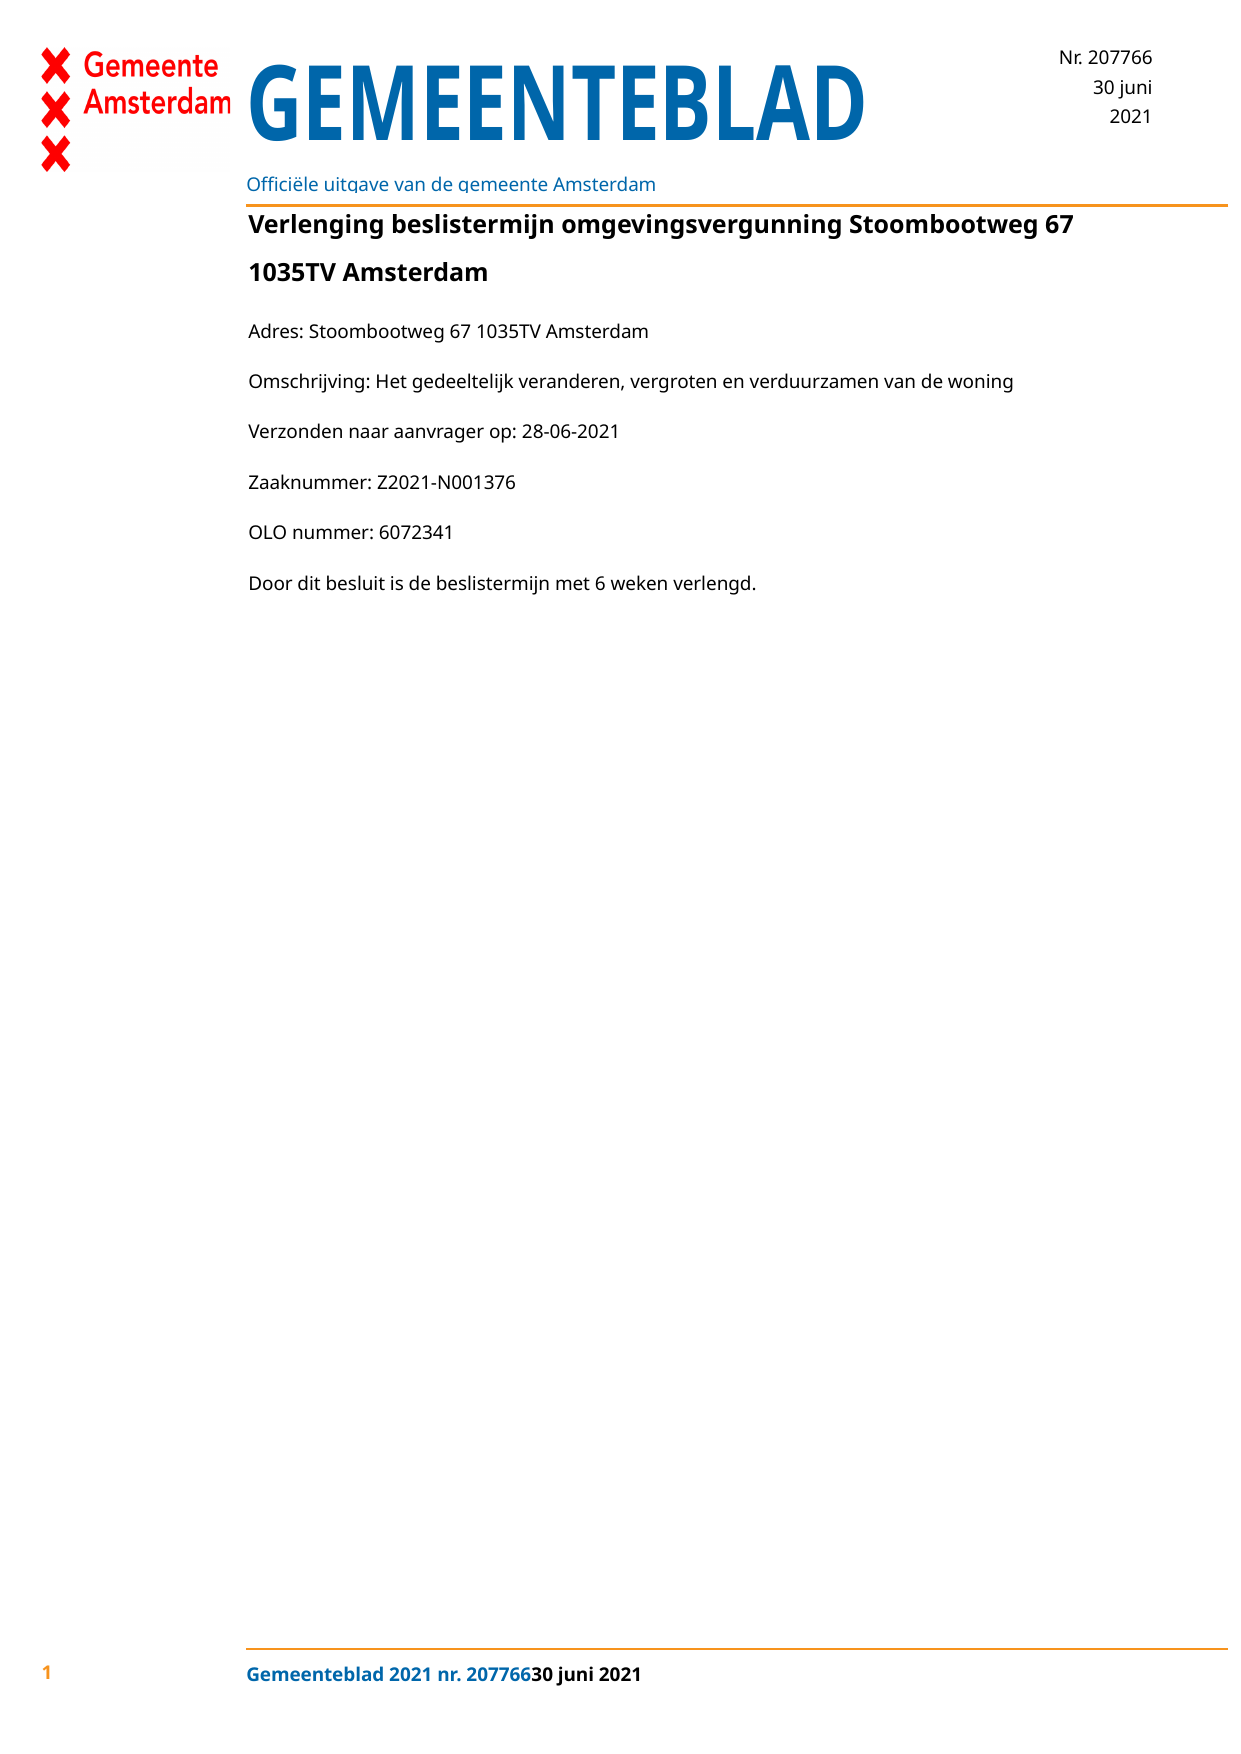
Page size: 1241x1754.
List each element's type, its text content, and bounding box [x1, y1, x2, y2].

picture [41, 47, 231, 172]
text Omschrijving: Het gedeeltelijk veranderen, vergroten en verduurzamen van de woning [248, 368, 1152, 394]
text Door dit besluit is de beslistermijn met 6 weken verlengd. [248, 570, 1152, 596]
text Zaaknummer: Z2021-N001376 [248, 469, 1152, 495]
text OLO nummer: 6072341 [248, 519, 1152, 545]
text Verzonden naar aanvrager op: 28-06-2021 [248, 419, 1152, 444]
text Verlenging beslistermijn omgevingsvergunning Stoombootweg 67 1035TV Amsterdam [248, 207, 1152, 288]
text Adres: Stoombootweg 67 1035TV Amsterdam [248, 318, 1152, 344]
